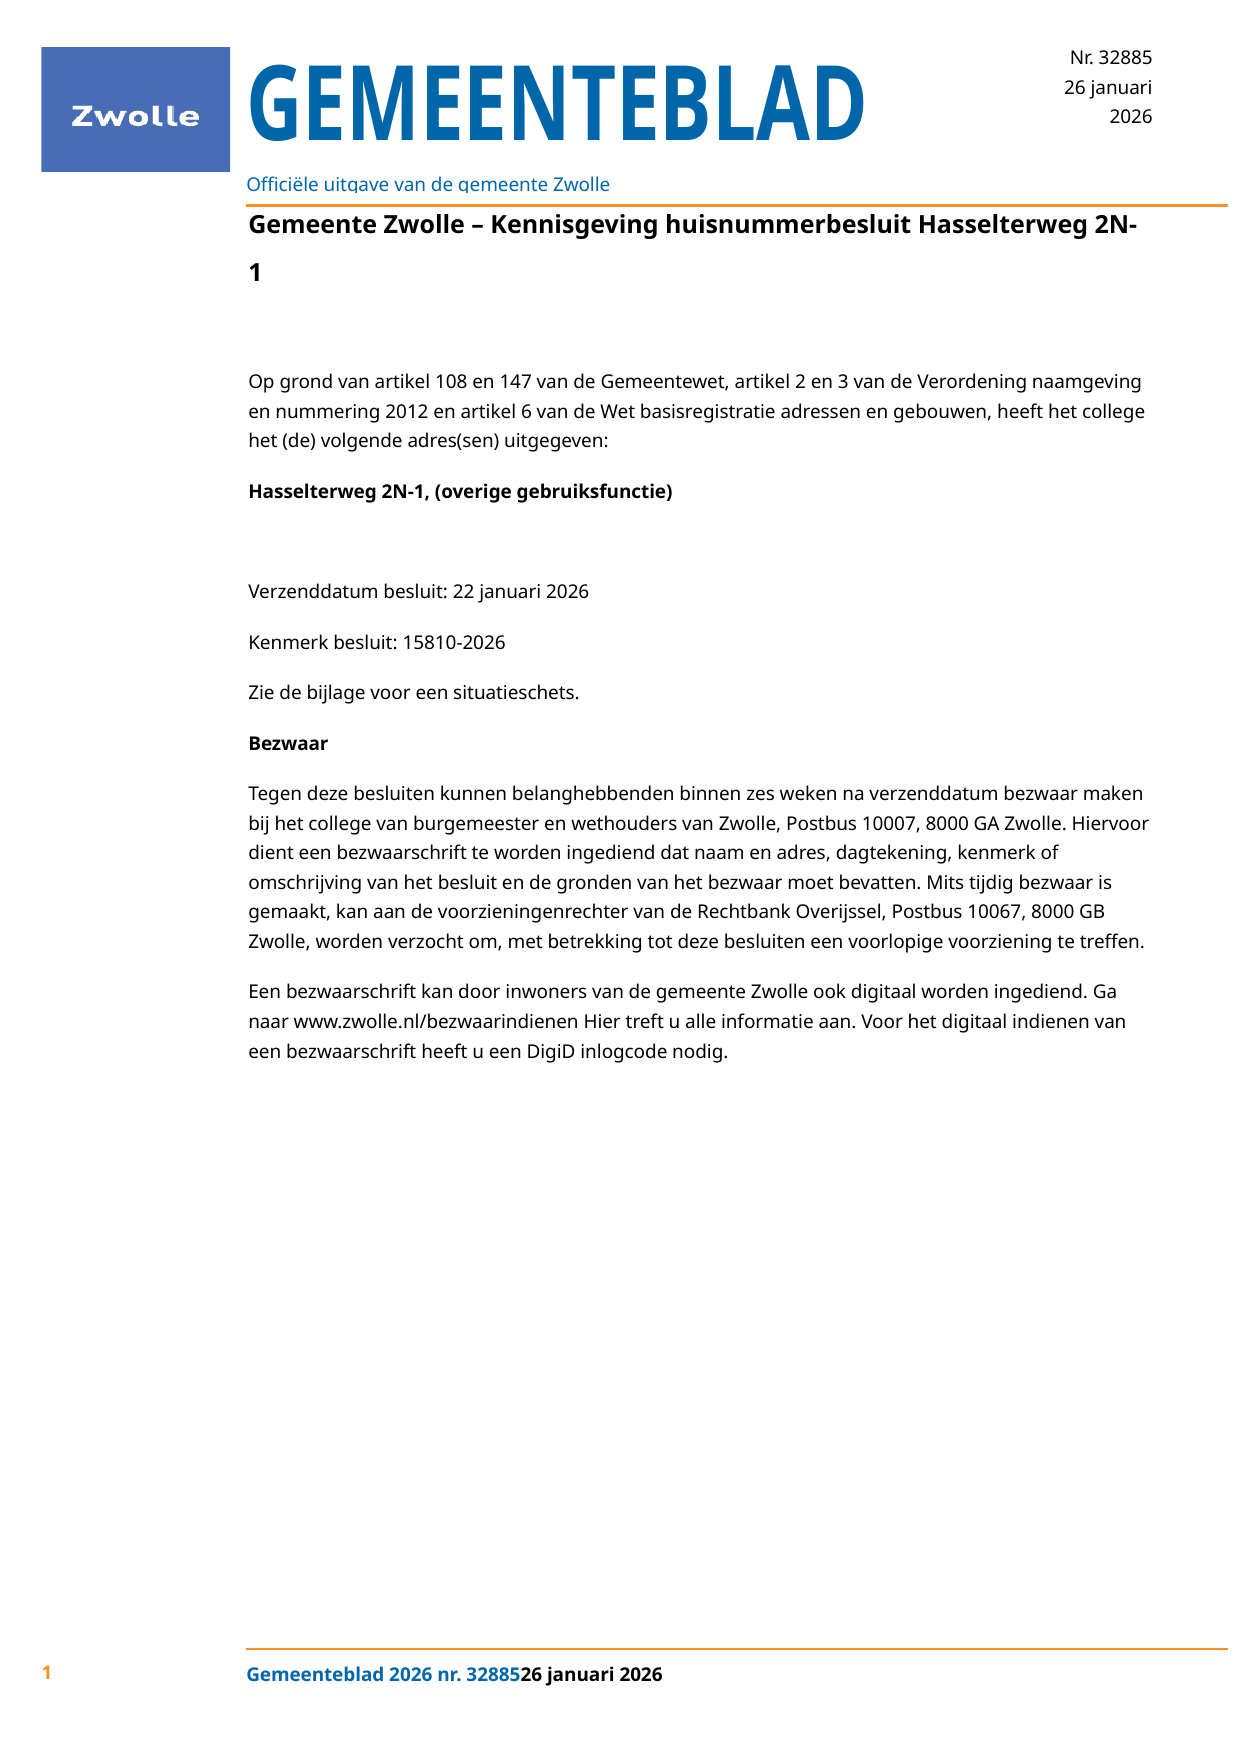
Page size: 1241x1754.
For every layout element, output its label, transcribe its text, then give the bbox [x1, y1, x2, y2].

text Een bezwaarschrift kan door inwoners van de gemeente Zwolle ook digitaal worden ingediend. Ga naar www.zwolle.nl/bezwaarindienen Hier treft u alle informatie aan. Voor het digitaal indienen van een bezwaarschrift heeft u een DigiD inlogcode nodig. [248, 979, 1152, 1064]
text Zie de bijlage voor een situatieschets. [248, 679, 1152, 705]
text Tegen deze besluiten kunnen belanghebbenden binnen zes weken na verzenddatum bezwaar maken bij het college van burgemeester en wethouders van Zwolle, Postbus 10007, 8000 GA Zwolle. Hiervoor dient een bezwaarschrift te worden ingediend dat naam en adres, dagtekening, kenmerk of omschrijving van het besluit en de gronden van het bezwaar moet bevatten. Mits tijdig bezwaar is gemaakt, kan aan de voorzieningenrechter van de Rechtbank Overijssel, Postbus 10067, 8000 GB Zwolle, worden verzocht om, met betrekking tot deze besluiten een voorlopige voorziening te treffen. [248, 780, 1152, 954]
text Hasselterweg 2N-1, (overige gebruiksfunctie) [248, 478, 1152, 504]
text Gemeente Zwolle – Kennisgeving huisnummerbesluit Hasselterweg 2N-1 [248, 207, 1152, 288]
text Verzenddatum besluit: 22 januari 2026 [248, 579, 1152, 604]
picture [41, 47, 231, 172]
text Bezwaar [248, 730, 1152, 756]
text Kenmerk besluit: 15810-2026 [248, 629, 1152, 655]
text Op grond van artikel 108 en 147 van de Gemeentewet, artikel 2 en 3 van de Verordening naamgeving en nummering 2012 en artikel 6 van de Wet basisregistratie adressen en gebouwen, heeft het college het (de) volgende adres(sen) uitgegeven: [248, 368, 1152, 453]
